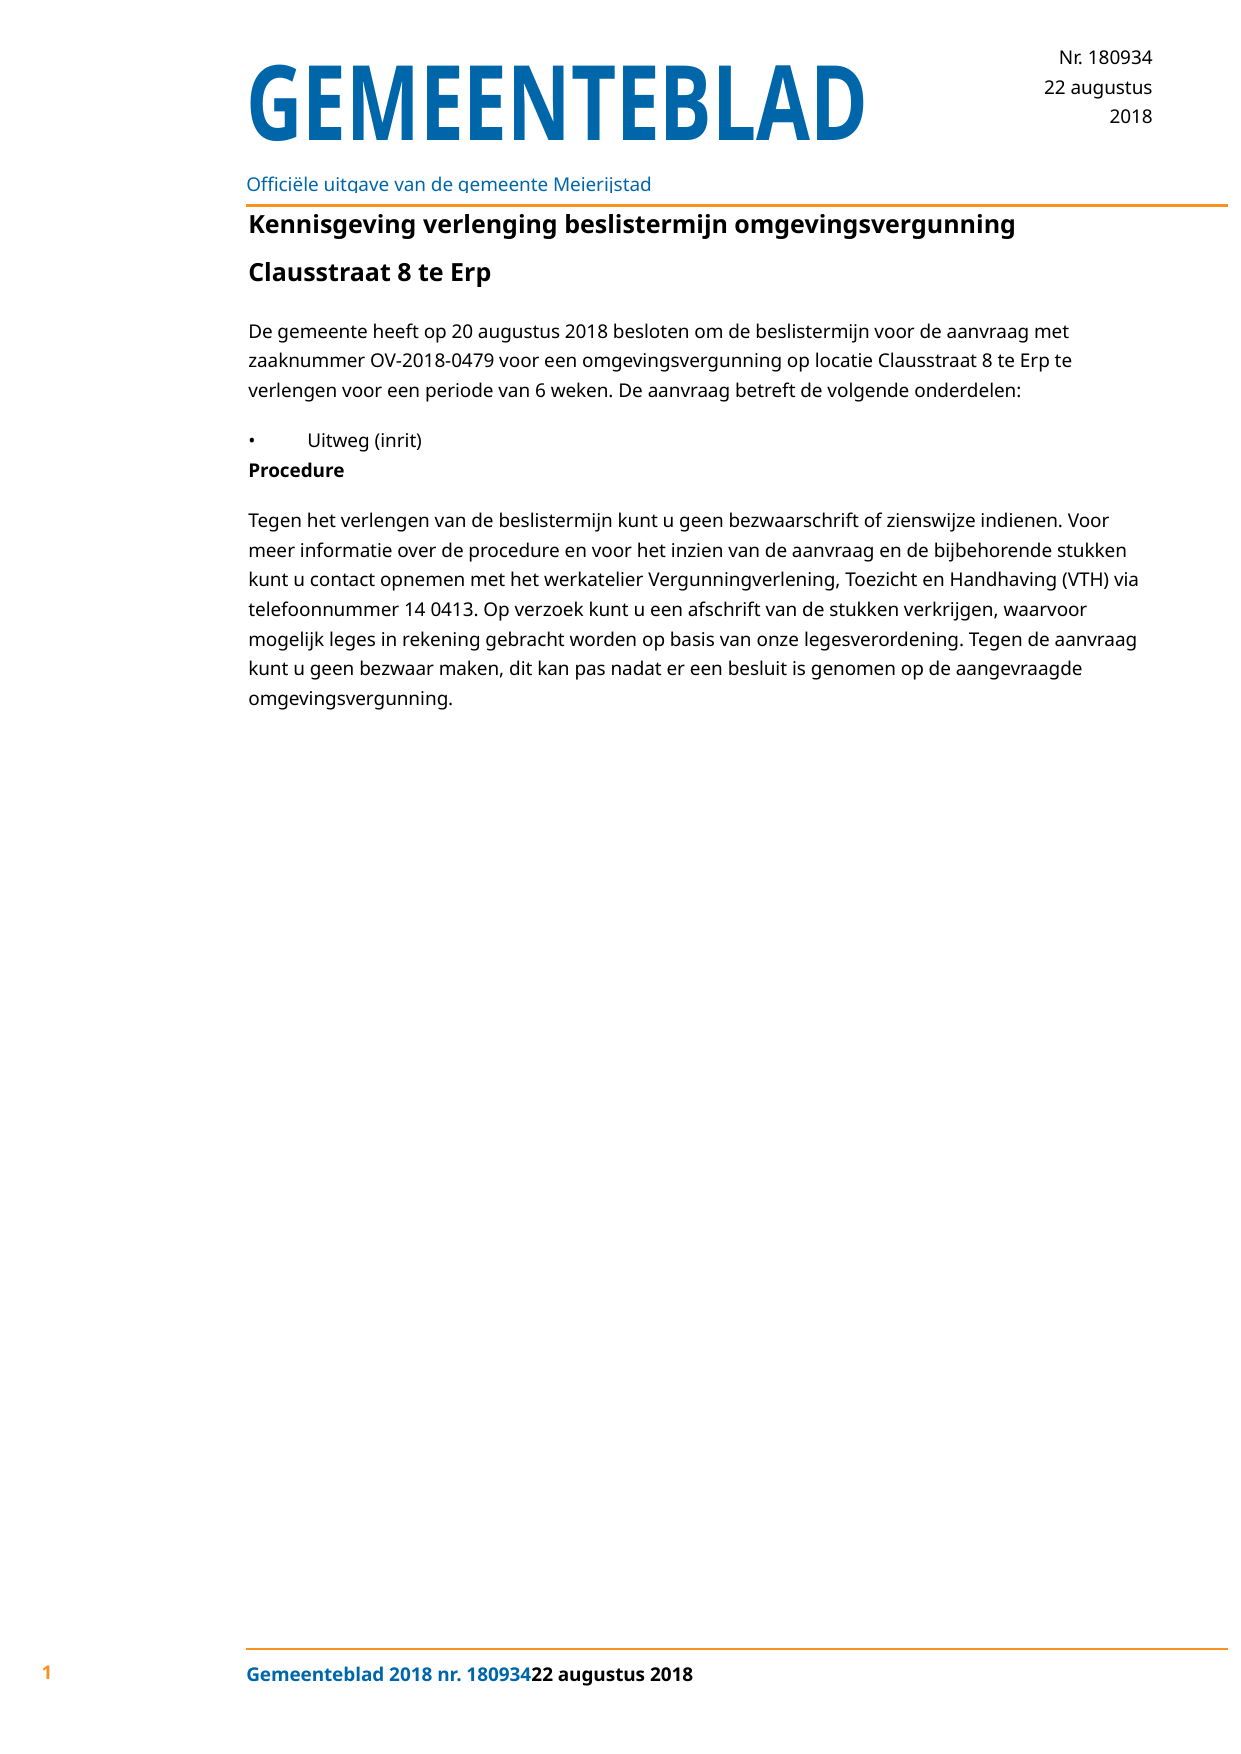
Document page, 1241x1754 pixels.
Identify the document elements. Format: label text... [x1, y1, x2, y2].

picture [41, 47, 231, 172]
list Uitweg (inrit) [248, 427, 1152, 453]
text Kennisgeving verlenging beslistermijn omgevingsvergunning Clausstraat 8 te Erp [248, 207, 1152, 288]
text De gemeente heeft op 20 augustus 2018 besloten om de beslistermijn voor de aanvraag met zaaknummer OV-2018-0479 voor een omgevingsvergunning op locatie Clausstraat 8 te Erp te verlengen voor een periode van 6 weken. De aanvraag betreft de volgende onderdelen: [248, 318, 1152, 403]
text Procedure [248, 457, 1152, 483]
text Tegen het verlengen van de beslistermijn kunt u geen bezwaarschrift of zienswijze indienen. Voor meer informatie over de procedure en voor het inzien van de aanvraag en de bijbehorende stukken kunt u contact opnemen met het werkatelier Vergunningverlening, Toezicht en Handhaving (VTH) via telefoonnummer 14 0413. Op verzoek kunt u een afschrift van de stukken verkrijgen, waarvoor mogelijk leges in rekening gebracht worden op basis van onze legesverordening. Tegen de aanvraag kunt u geen bezwaar maken, dit kan pas nadat er een besluit is genomen op de aangevraagde omgevingsvergunning. [248, 507, 1152, 711]
